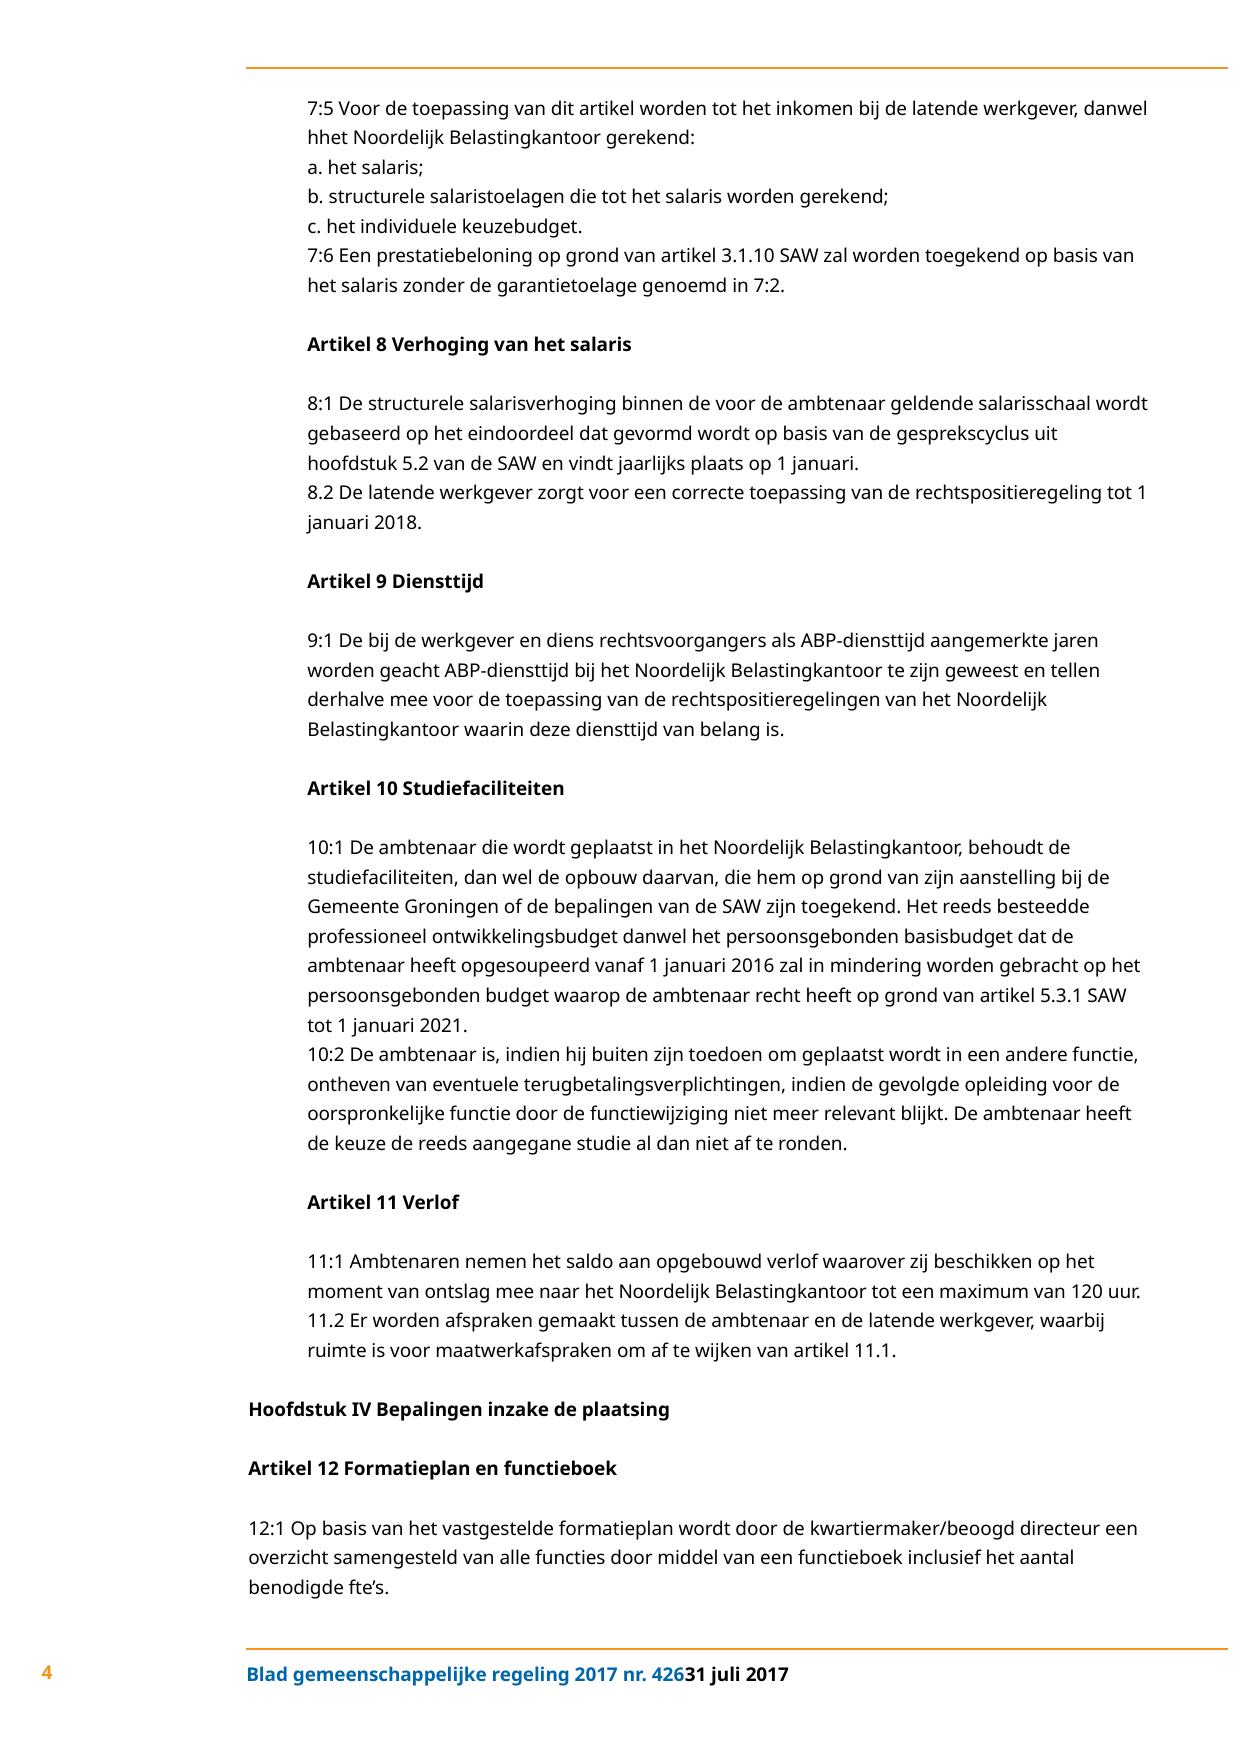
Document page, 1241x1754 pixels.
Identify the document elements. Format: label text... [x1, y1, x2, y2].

list 7:5 Voor de toepassing van dit artikel worden tot het inkomen bij de latende werkgever, danwel hhet Noordelijk Belastingkantoor gerekend: [248, 95, 1152, 150]
list Artikel 9 Diensttijd [248, 568, 1152, 594]
text Hoofdstuk IV Bepalingen inzake de plaatsing [248, 1396, 1152, 1422]
list a. het salaris; [248, 154, 1152, 180]
picture [41, 47, 231, 172]
list 10:2 De ambtenaar is, indien hij buiten zijn toedoen om geplaatst wordt in een andere functie, ontheven van eventuele terugbetalingsverplichtingen, indien de gevolgde opleiding voor de oorspronkelijke functie door de functiewijziging niet meer relevant blijkt. De ambtenaar heeft de keuze de reeds aangegane studie al dan niet af te ronden. [248, 1041, 1152, 1156]
list 11:1 Ambtenaren nemen het saldo aan opgebouwd verlof waarover zij beschikken op het moment van ontslag mee naar het Noordelijk Belastingkantoor tot een maximum van 120 uur. [248, 1248, 1152, 1304]
text 12:1 Op basis van het vastgestelde formatieplan wordt door de kwartiermaker/beoogd directeur een overzicht samengesteld van alle functies door middel van een functieboek inclusief het aantal benodigde fte’s. [248, 1515, 1152, 1600]
list c. het individuele keuzebudget. [248, 213, 1152, 239]
list 11.2 Er worden afspraken gemaakt tussen de ambtenaar en de latende werkgever, waarbij ruimte is voor maatwerkafspraken om af te wijken van artikel 11.1. [248, 1308, 1152, 1363]
list 7:6 Een prestatiebeloning op grond van artikel 3.1.10 SAW zal worden toegekend op basis van het salaris zonder de garantietoelage genoemd in 7:2. [248, 243, 1152, 298]
list Artikel 10 Studiefaciliteiten [248, 775, 1152, 801]
list 10:1 De ambtenaar die wordt geplaatst in het Noordelijk Belastingkantoor, behoudt de studiefaciliteiten, dan wel de opbouw daarvan, die hem op grond van zijn aanstelling bij de Gemeente Groningen of de bepalingen van de SAW zijn toegekend. Het reeds besteedde professioneel ontwikkelingsbudget danwel het persoonsgebonden basisbudget dat de ambtenaar heeft opgesoupeerd vanaf 1 januari 2016 zal in mindering worden gebracht op het persoonsgebonden budget waarop de ambtenaar recht heeft op grond van artikel 5.3.1 SAW tot 1 januari 2021. [248, 834, 1152, 1038]
list 8.2 De latende werkgever zorgt voor een correcte toepassing van de rechtspositieregeling tot 1 januari 2018. [248, 479, 1152, 535]
text Artikel 12 Formatieplan en functieboek [248, 1456, 1152, 1481]
list 8:1 De structurele salarisverhoging binnen de voor de ambtenaar geldende salarisschaal wordt gebaseerd op het eindoordeel dat gevormd wordt op basis van de gesprekscyclus uit hoofdstuk 5.2 van de SAW en vindt jaarlijks plaats op 1 januari. [248, 391, 1152, 476]
list b. structurele salaristoelagen die tot het salaris worden gerekend; [248, 183, 1152, 209]
list Artikel 11 Verlof [248, 1189, 1152, 1215]
list Artikel 8 Verhoging van het salaris [248, 331, 1152, 357]
list 9:1 De bij de werkgever en diens rechtsvoorgangers als ABP-diensttijd aangemerkte jaren worden geacht ABP-diensttijd bij het Noordelijk Belastingkantoor te zijn geweest en tellen derhalve mee voor de toepassing van de rechtspositieregelingen van het Noordelijk Belastingkantoor waarin deze diensttijd van belang is. [248, 627, 1152, 742]
